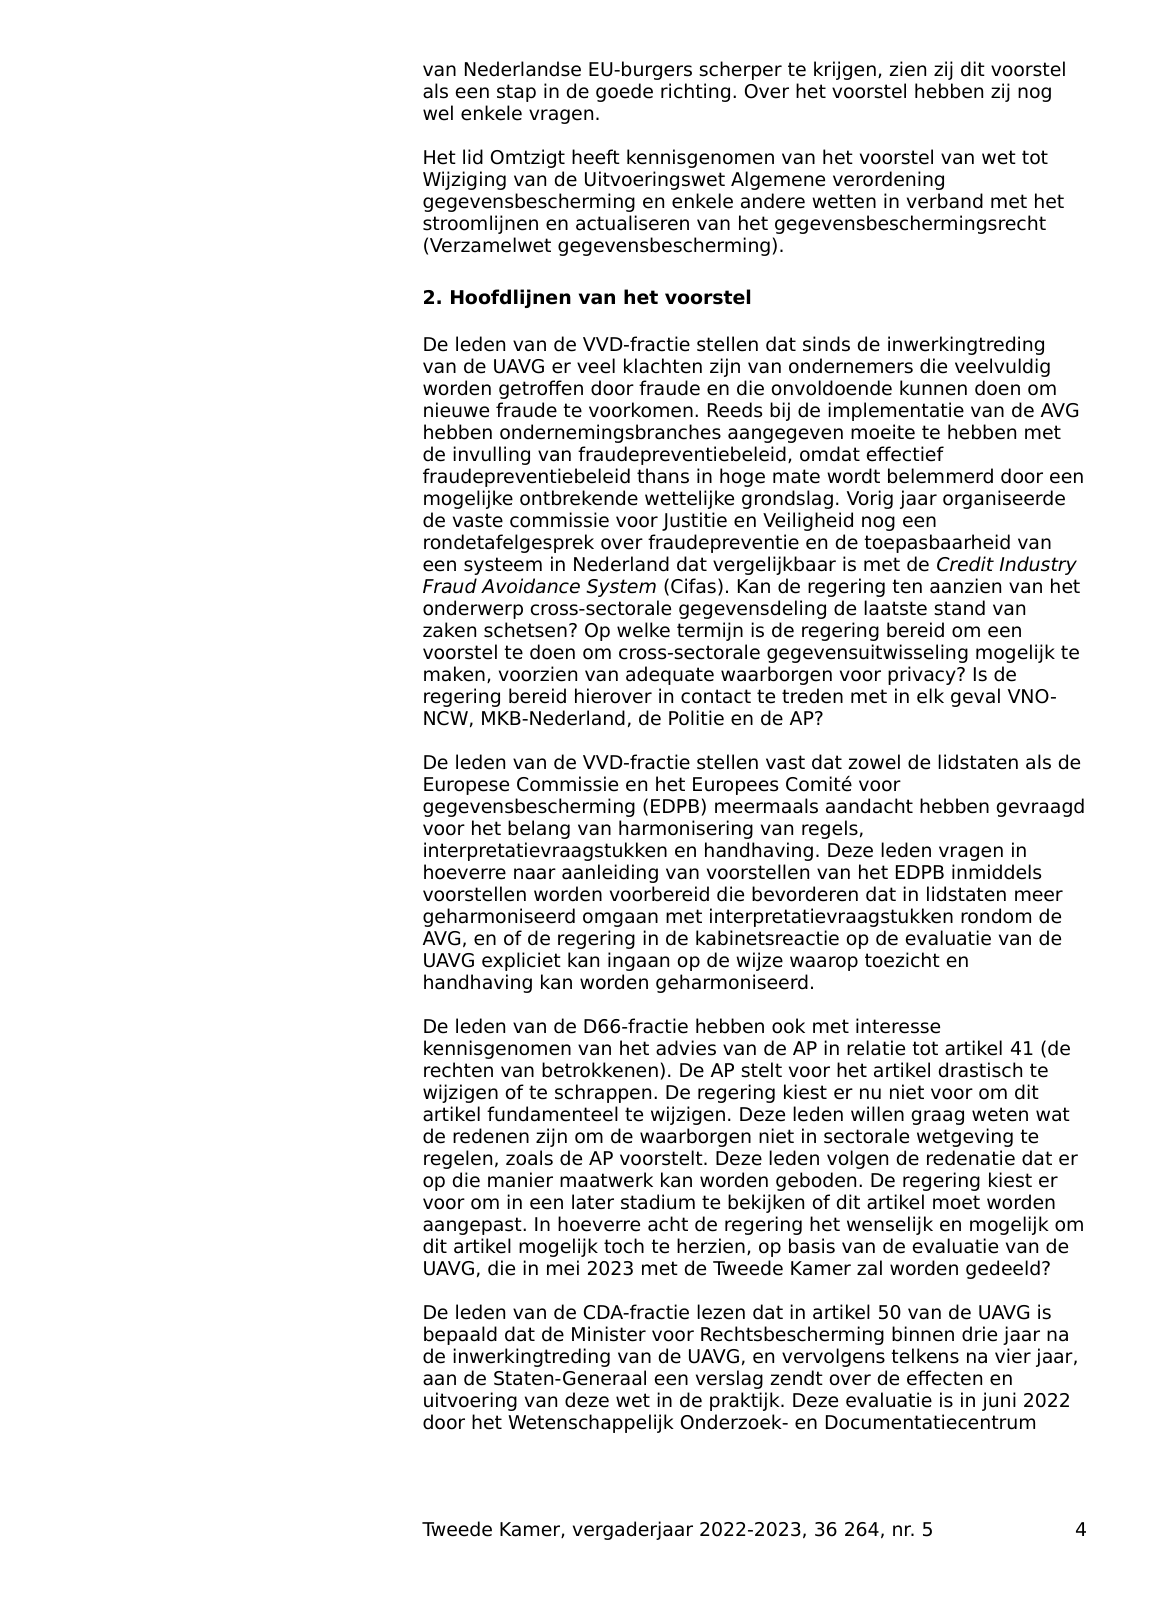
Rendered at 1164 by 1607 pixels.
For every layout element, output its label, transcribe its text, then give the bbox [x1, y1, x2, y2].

text De leden van de VVD-fractie stellen dat sinds de inwerkingtreding van de UAVG er veel klachten zijn van ondernemers die veelvuldig worden getroffen door fraude en die onvoldoende kunnen doen om nieuwe fraude te voorkomen. Reeds bij de implementatie van de AVG hebben ondernemingsbranches aangegeven moeite te hebben met de invulling van fraudepreventiebeleid, omdat effectief fraudepreventiebeleid thans in hoge mate wordt belemmerd door een mogelijke ontbrekende wettelijke grondslag. Vorig jaar organiseerde de vaste commissie voor Justitie en Veiligheid nog een rondetafelgesprek over fraudepreventie en de toepasbaarheid van een systeem in Nederland dat vergelijkbaar is met de Credit Industry Fraud Avoidance System (Cifas). Kan de regering ten aanzien van het onderwerp cross-sectorale gegevensdeling de laatste stand van zaken schetsen? Op welke termijn is de regering bereid om een voorstel te doen om cross-sectorale gegevensuitwisseling mogelijk te maken, voorzien van adequate waarborgen voor privacy? Is de regering bereid hierover in contact te treden met in elk geval VNO-NCW, MKB-Nederland, de Politie en de AP? [422, 334, 1087, 730]
text Het lid Omtzigt heeft kennisgenomen van het voorstel van wet tot Wijziging van de Uitvoeringswet Algemene verordening gegevensbescherming en enkele andere wetten in verband met het stroomlijnen en actualiseren van het gegevensbeschermingsrecht (Verzamelwet gegevensbescherming). [422, 147, 1087, 257]
text De leden van de VVD-fractie stellen vast dat zowel de lidstaten als de Europese Commissie en het Europees Comité voor gegevensbescherming (EDPB) meermaals aandacht hebben gevraagd voor het belang van harmonisering van regels, interpretatievraagstukken en handhaving. Deze leden vragen in hoeverre naar aanleiding van voorstellen van het EDPB inmiddels voorstellen worden voorbereid die bevorderen dat in lidstaten meer geharmoniseerd omgaan met interpretatievraagstukken rondom de AVG, en of de regering in de kabinetsreactie op de evaluatie van de UAVG expliciet kan ingaan op de wijze waarop toezicht en handhaving kan worden geharmoniseerd. [422, 752, 1087, 994]
text De leden van de CDA-fractie lezen dat in artikel 50 van de UAVG is bepaald dat de Minister voor Rechtsbescherming binnen drie jaar na de inwerkingtreding van de UAVG, en vervolgens telkens na vier jaar, aan de Staten-Generaal een verslag zendt over de effecten en uitvoering van deze wet in de praktijk. Deze evaluatie is in juni 2022 door het Wetenschappelijk Onderzoek- en Documentatiecentrum [422, 1302, 1087, 1434]
text van Nederlandse EU-burgers scherper te krijgen, zien zij dit voorstel als een stap in de goede richting. Over het voorstel hebben zij nog wel enkele vragen. [422, 59, 1087, 125]
subtitle 2. Hoofdlijnen van het voorstel [422, 287, 1087, 309]
text De leden van de D66-fractie hebben ook met interesse kennisgenomen van het advies van de AP in relatie tot artikel 41 (de rechten van betrokkenen). De AP stelt voor het artikel drastisch te wijzigen of te schrappen. De regering kiest er nu niet voor om dit artikel fundamenteel te wijzigen. Deze leden willen graag weten wat de redenen zijn om de waarborgen niet in sectorale wetgeving te regelen, zoals de AP voorstelt. Deze leden volgen de redenatie dat er op die manier maatwerk kan worden geboden. De regering kiest er voor om in een later stadium te bekijken of dit artikel moet worden aangepast. In hoeverre acht de regering het wenselijk en mogelijk om dit artikel mogelijk toch te herzien, op basis van de evaluatie van de UAVG, die in mei 2023 met de Tweede Kamer zal worden gedeeld? [422, 1016, 1087, 1279]
